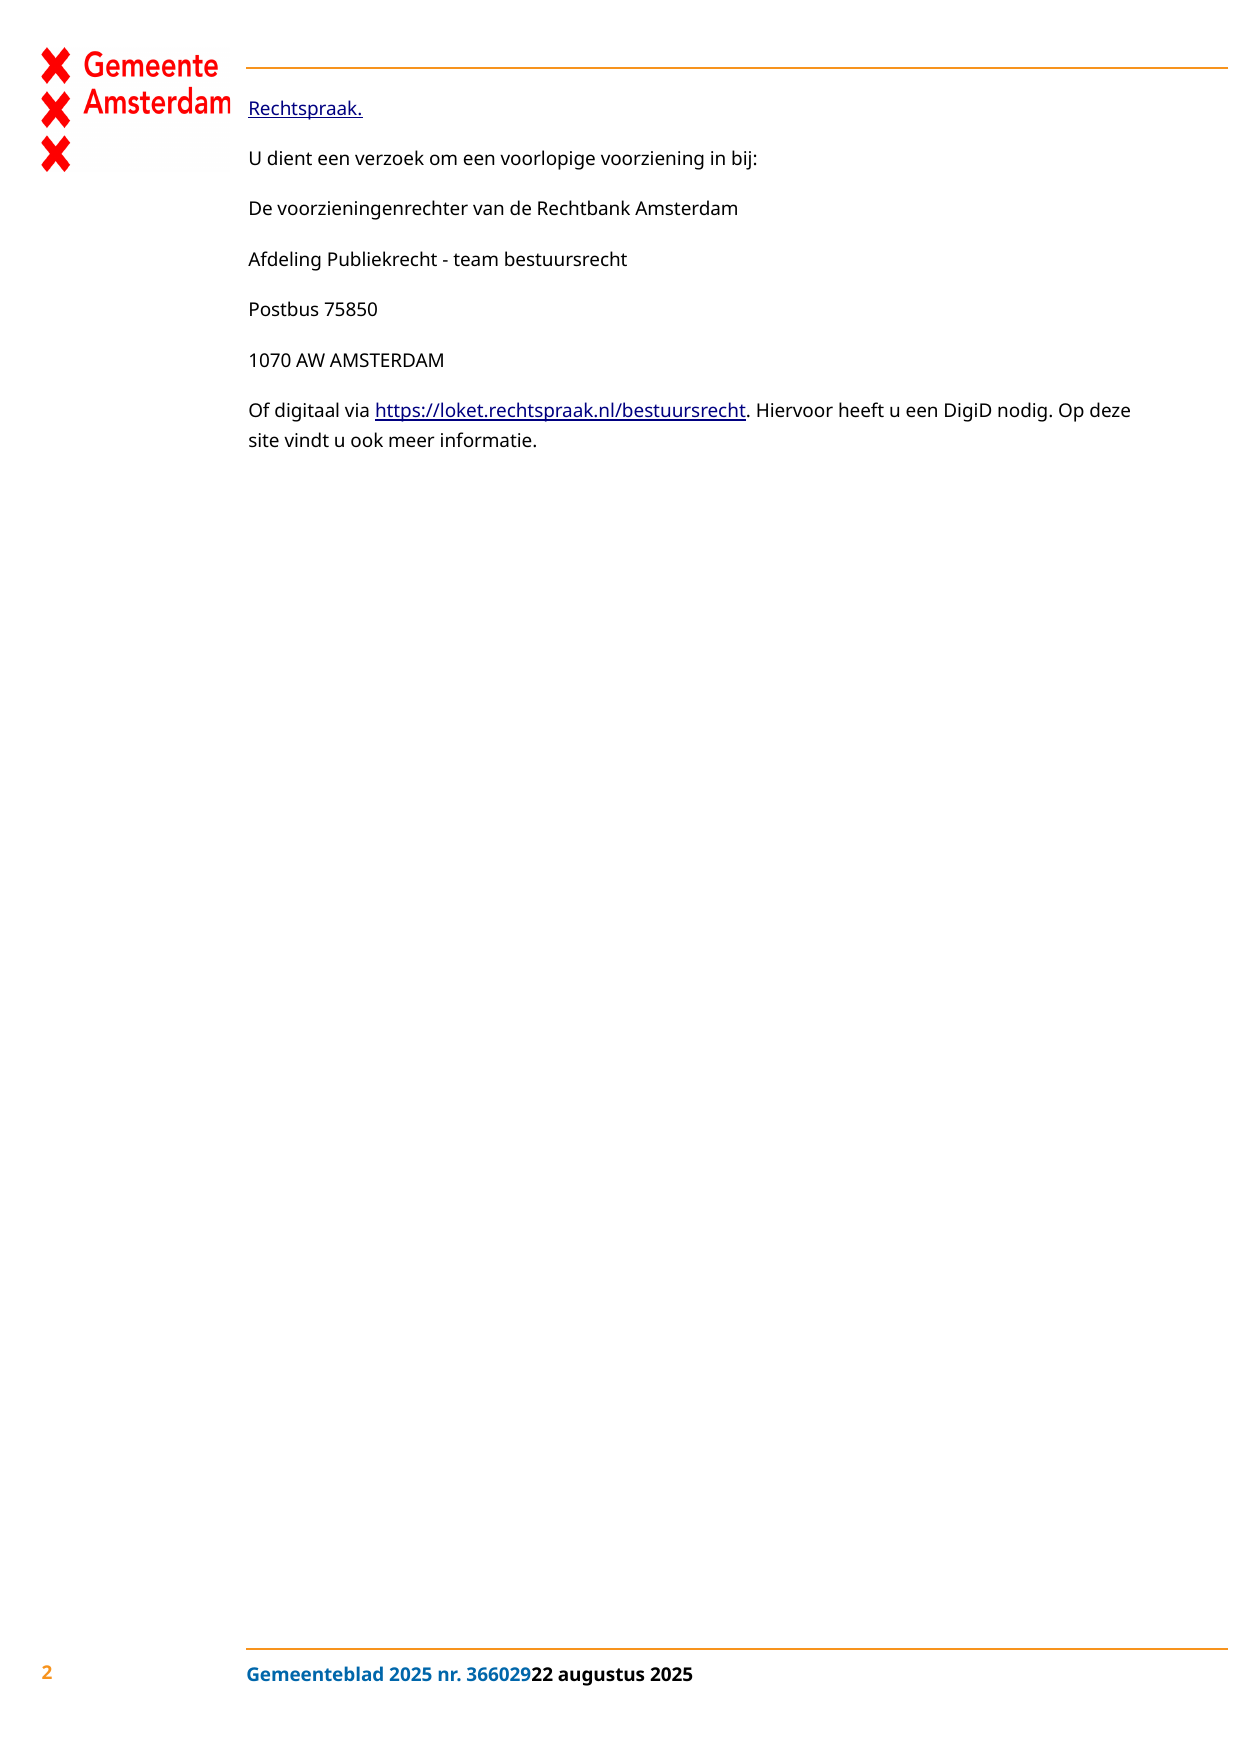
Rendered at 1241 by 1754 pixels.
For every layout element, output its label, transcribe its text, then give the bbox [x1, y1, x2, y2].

text 1070 AW AMSTERDAM [248, 347, 1152, 373]
text De voorzieningenrechter van de Rechtbank Amsterdam [248, 196, 1152, 221]
text U dient een verzoek om een voorlopige voorziening in bij: [248, 145, 1152, 171]
text Rechtspraak. [248, 95, 1152, 121]
text Of digitaal via https://loket.rechtspraak.nl/bestuursrecht. Hiervoor heeft u een DigiD nodig. Op deze site vindt u ook meer informatie. [248, 397, 1152, 453]
picture [41, 47, 231, 172]
text Afdeling Publiekrecht - team bestuursrecht [248, 246, 1152, 272]
text Postbus 75850 [248, 296, 1152, 322]
